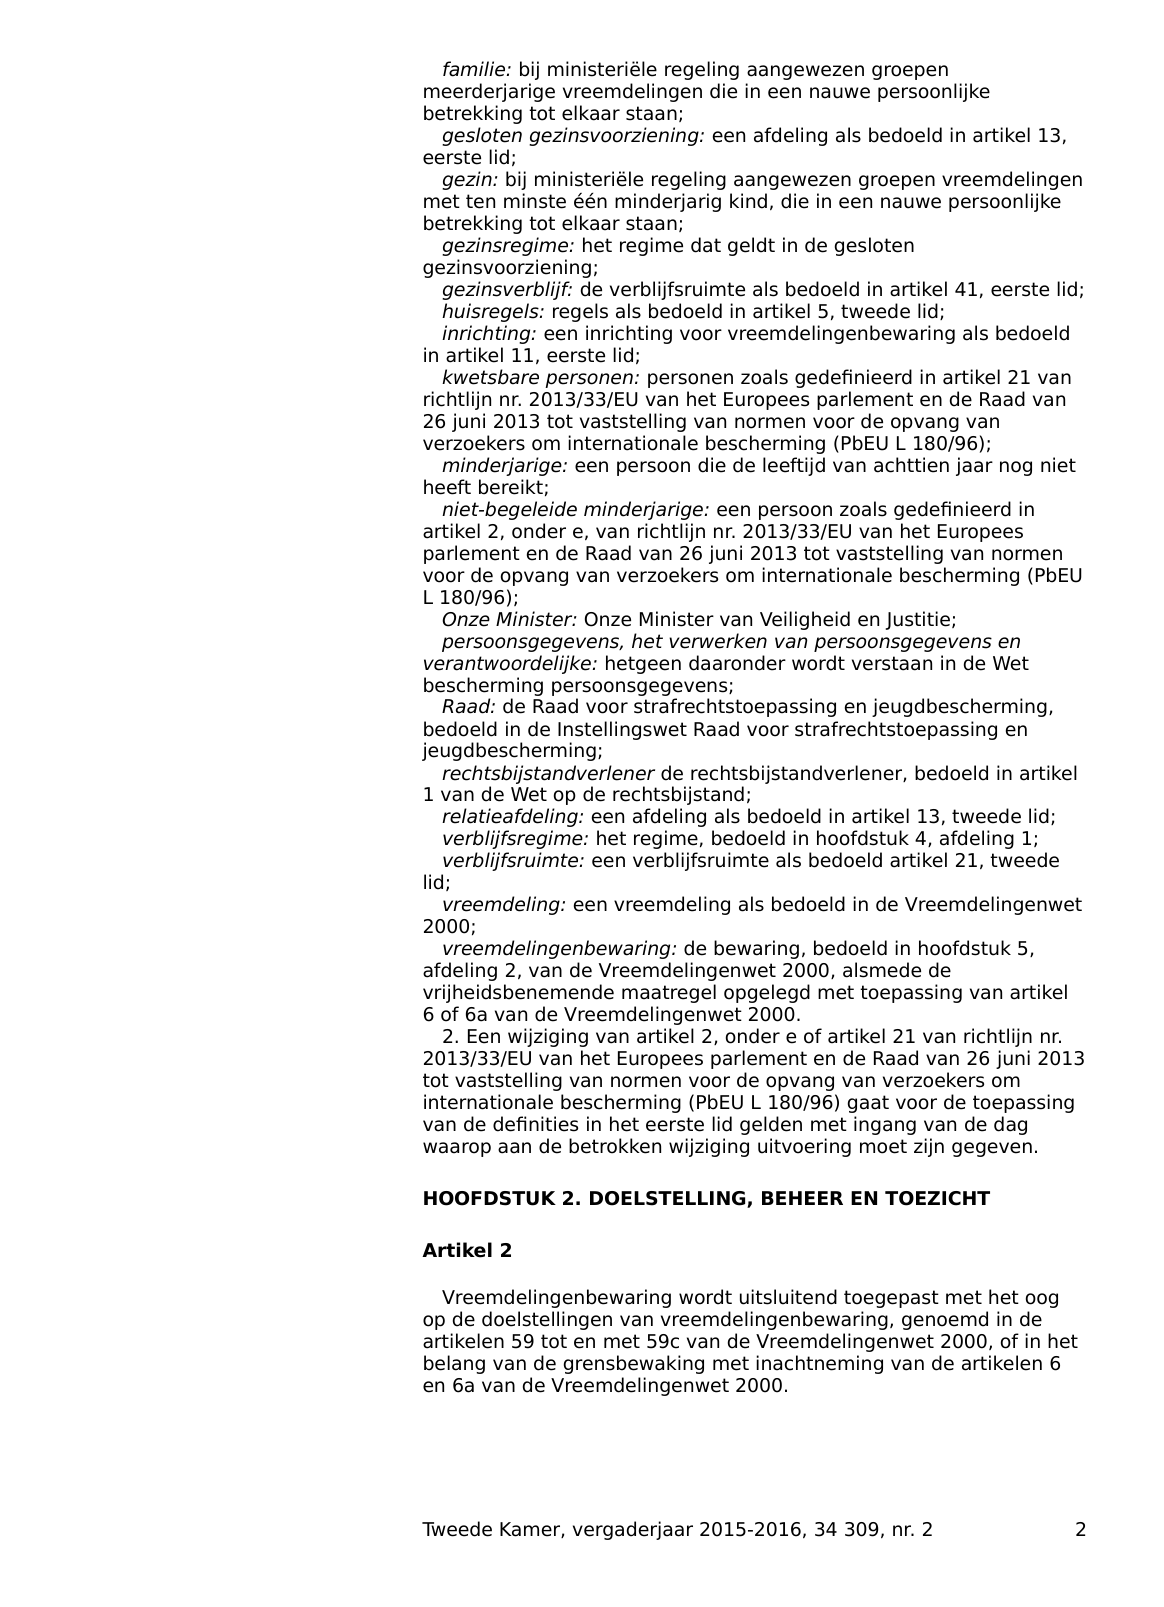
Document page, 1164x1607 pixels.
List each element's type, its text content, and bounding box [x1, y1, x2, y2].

text 2. Een wijziging van artikel 2, onder e of artikel 21 van richtlijn nr. 2013/33/EU van het Europees parlement en de Raad van 26 juni 2013 tot vaststelling van normen voor de opvang van verzoekers om internationale bescherming (PbEU L 180/96) gaat voor de toepassing van de definities in het eerste lid gelden met ingang van de dag waarop aan de betrokken wijziging uitvoering moet zijn gegeven. [422, 1026, 1087, 1158]
text gezinsregime: het regime dat geldt in de gesloten gezinsvoorziening; [422, 235, 1087, 279]
text rechtsbijstandverlener de rechtsbijstandverlener, bedoeld in artikel 1 van de Wet op de rechtsbijstand; [422, 762, 1087, 806]
text minderjarige: een persoon die de leeftijd van achttien jaar nog niet heeft bereikt; [422, 455, 1087, 499]
text niet-begeleide minderjarige: een persoon zoals gedefinieerd in artikel 2, onder e, van richtlijn nr. 2013/33/EU van het Europees parlement en de Raad van 26 juni 2013 tot vaststelling van normen voor de opvang van verzoekers om internationale bescherming (PbEU L 180/96); [422, 499, 1087, 608]
text persoonsgegevens, het verwerken van persoonsgegevens en verantwoordelijke: hetgeen daaronder wordt verstaan in de Wet bescherming persoonsgegevens; [422, 631, 1087, 696]
text verblijfsruimte: een verblijfsruimte als bedoeld artikel 21, tweede lid; [422, 850, 1087, 894]
text familie: bij ministeriële regeling aangewezen groepen meerderjarige vreemdelingen die in een nauwe persoonlijke betrekking tot elkaar staan; [422, 59, 1087, 125]
text vreemdeling: een vreemdeling als bedoeld in de Vreemdelingenwet 2000; [422, 894, 1087, 938]
text vreemdelingenbewaring: de bewaring, bedoeld in hoofdstuk 5, afdeling 2, van de Vreemdelingenwet 2000, alsmede de vrijheidsbenemende maatregel opgelegd met toepassing van artikel 6 of 6a van de Vreemdelingenwet 2000. [422, 938, 1087, 1026]
text kwetsbare personen: personen zoals gedefinieerd in artikel 21 van richtlijn nr. 2013/33/EU van het Europees parlement en de Raad van 26 juni 2013 tot vaststelling van normen voor de opvang van verzoekers om internationale bescherming (PbEU L 180/96); [422, 367, 1087, 455]
text gezin: bij ministeriële regeling aangewezen groepen vreemdelingen met ten minste één minderjarig kind, die in een nauwe persoonlijke betrekking tot elkaar staan; [422, 169, 1087, 235]
text verblijfsregime: het regime, bedoeld in hoofdstuk 4, afdeling 1; [422, 828, 1087, 850]
subtitle Artikel 2 [422, 1240, 1087, 1262]
text Vreemdelingenbewaring wordt uitsluitend toegepast met het oog op de doelstellingen van vreemdelingenbewaring, genoemd in de artikelen 59 tot en met 59c van de Vreemdelingenwet 2000, of in het belang van de grensbewaking met inachtneming van de artikelen 6 en 6a van de Vreemdelingenwet 2000. [422, 1287, 1087, 1397]
text relatieafdeling: een afdeling als bedoeld in artikel 13, tweede lid; [422, 806, 1087, 828]
text Onze Minister: Onze Minister van Veiligheid en Justitie; [422, 608, 1087, 631]
text Raad: de Raad voor strafrechtstoepassing en jeugdbescherming, bedoeld in de Instellingswet Raad voor strafrechtstoepassing en jeugdbescherming; [422, 696, 1087, 762]
text gesloten gezinsvoorziening: een afdeling als bedoeld in artikel 13, eerste lid; [422, 125, 1087, 169]
subtitle HOOFDSTUK 2. DOELSTELLING, BEHEER EN TOEZICHT [422, 1188, 1087, 1210]
text gezinsverblijf: de verblijfsruimte als bedoeld in artikel 41, eerste lid; [422, 279, 1087, 301]
text inrichting: een inrichting voor vreemdelingenbewaring als bedoeld in artikel 11, eerste lid; [422, 323, 1087, 367]
text huisregels: regels als bedoeld in artikel 5, tweede lid; [422, 301, 1087, 323]
